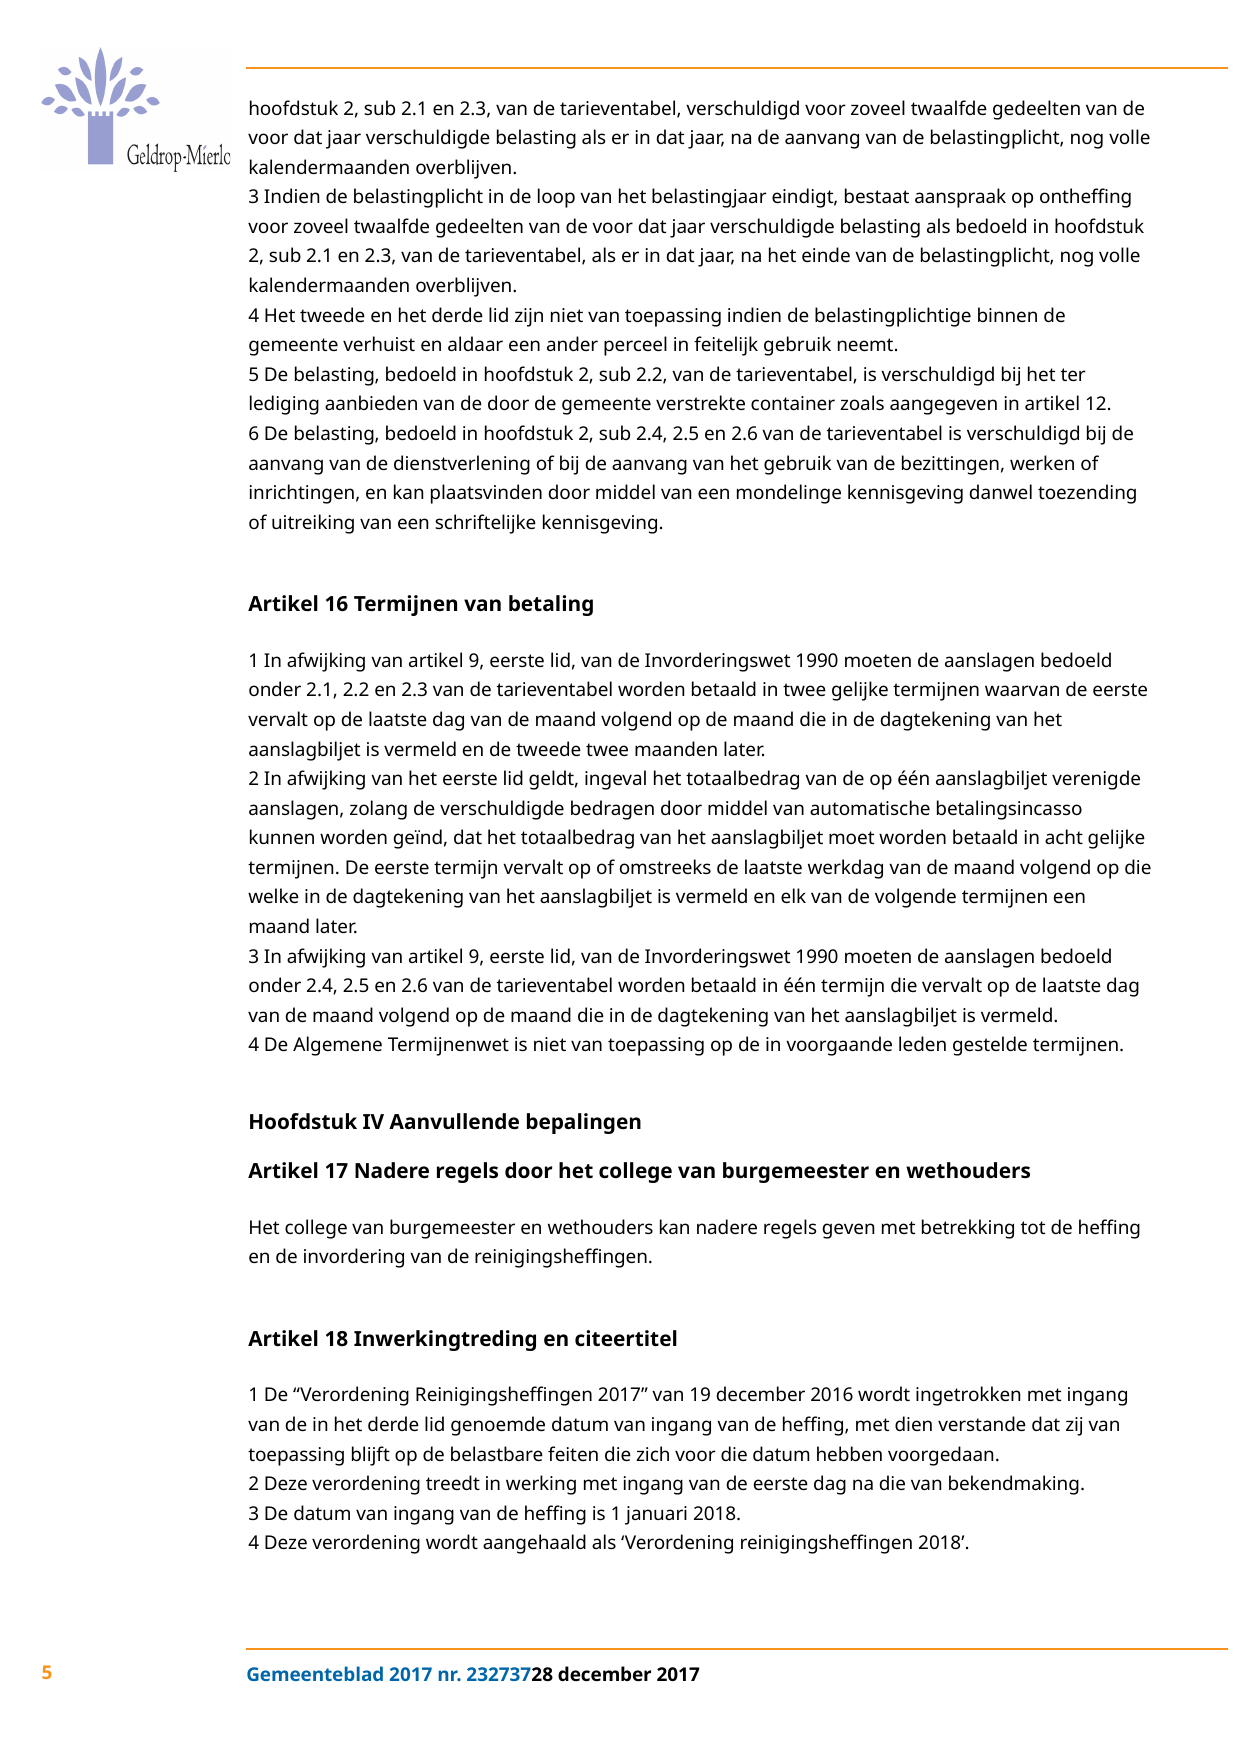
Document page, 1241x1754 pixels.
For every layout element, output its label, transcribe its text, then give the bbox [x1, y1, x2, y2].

text 3 In afwijking van artikel 9, eerste lid, van de Invorderingswet 1990 moeten de aanslagen bedoeld onder 2.4, 2.5 en 2.6 van de tarieventabel worden betaald in één termijn die vervalt op de laatste dag van de maand volgend op de maand die in de dagtekening van het aanslagbiljet is vermeld. [248, 943, 1152, 1028]
text Artikel 16 Termijnen van betaling [248, 589, 1152, 617]
text hoofdstuk 2, sub 2.1 en 2.3, van de tarieventabel, verschuldigd voor zoveel twaalfde gedeelten van de voor dat jaar verschuldigde belasting als er in dat jaar, na de aanvang van de belastingplicht, nog volle kalendermaanden overblijven. [248, 95, 1152, 180]
text 1 De “Verordening Reinigingsheffingen 2017” van 19 december 2016 wordt ingetrokken met ingang van de in het derde lid genoemde datum van ingang van de heffing, met dien verstande dat zij van toepassing blijft op de belastbare feiten die zich voor die datum hebben voorgedaan. [248, 1382, 1152, 1467]
text Het college van burgemeester en wethouders kan nadere regels geven met betrekking tot de heffing en de invordering van de reinigingsheffingen. [248, 1214, 1152, 1269]
text 3 De datum van ingang van de heffing is 1 januari 2018. [248, 1500, 1152, 1526]
picture [41, 47, 231, 172]
text 4 Het tweede en het derde lid zijn niet van toepassing indien de belastingplichtige binnen de gemeente verhuist en aldaar een ander perceel in feitelijk gebruik neemt. [248, 302, 1152, 357]
text Hoofdstuk IV Aanvullende bepalingen [248, 1107, 1152, 1135]
text Artikel 17 Nadere regels door het college van burgemeester en wethouders [248, 1156, 1152, 1184]
text 1 In afwijking van artikel 9, eerste lid, van de Invorderingswet 1990 moeten de aanslagen bedoeld onder 2.1, 2.2 en 2.3 van de tarieventabel worden betaald in twee gelijke termijnen waarvan de eerste vervalt op de laatste dag van de maand volgend op de maand die in de dagtekening van het aanslagbiljet is vermeld en de tweede twee maanden later. [248, 647, 1152, 761]
text 4 Deze verordening wordt aangehaald als ‘Verordening reinigingsheffingen 2018’. [248, 1529, 1152, 1555]
text 6 De belasting, bedoeld in hoofdstuk 2, sub 2.4, 2.5 en 2.6 van de tarieventabel is verschuldigd bij de aanvang van de dienstverlening of bij de aanvang van het gebruik van de bezittingen, werken of inrichtingen, en kan plaatsvinden door middel van een mondelinge kennisgeving danwel toezending of uitreiking van een schriftelijke kennisgeving. [248, 420, 1152, 535]
text 5 De belasting, bedoeld in hoofdstuk 2, sub 2.2, van de tarieventabel, is verschuldigd bij het ter lediging aanbieden van de door de gemeente verstrekte container zoals aangegeven in artikel 12. [248, 361, 1152, 416]
text 4 De Algemene Termijnenwet is niet van toepassing op de in voorgaande leden gestelde termijnen. [248, 1032, 1152, 1057]
text 3 Indien de belastingplicht in de loop van het belastingjaar eindigt, bestaat aanspraak op ontheffing voor zoveel twaalfde gedeelten van de voor dat jaar verschuldigde belasting als bedoeld in hoofdstuk 2, sub 2.1 en 2.3, van de tarieventabel, als er in dat jaar, na het einde van de belastingplicht, nog volle kalendermaanden overblijven. [248, 183, 1152, 298]
text 2 In afwijking van het eerste lid geldt, ingeval het totaalbedrag van de op één aanslagbiljet verenigde aanslagen, zolang de verschuldigde bedragen door middel van automatische betalingsincasso kunnen worden geïnd, dat het totaalbedrag van het aanslagbiljet moet worden betaald in acht gelijke termijnen. De eerste termijn vervalt op of omstreeks de laatste werkdag van de maand volgend op die welke in de dagtekening van het aanslagbiljet is vermeld en elk van de volgende termijnen een maand later. [248, 765, 1152, 939]
text Artikel 18 Inwerkingtreding en citeertitel [248, 1324, 1152, 1352]
text 2 Deze verordening treedt in werking met ingang van de eerste dag na die van bekendmaking. [248, 1470, 1152, 1496]
